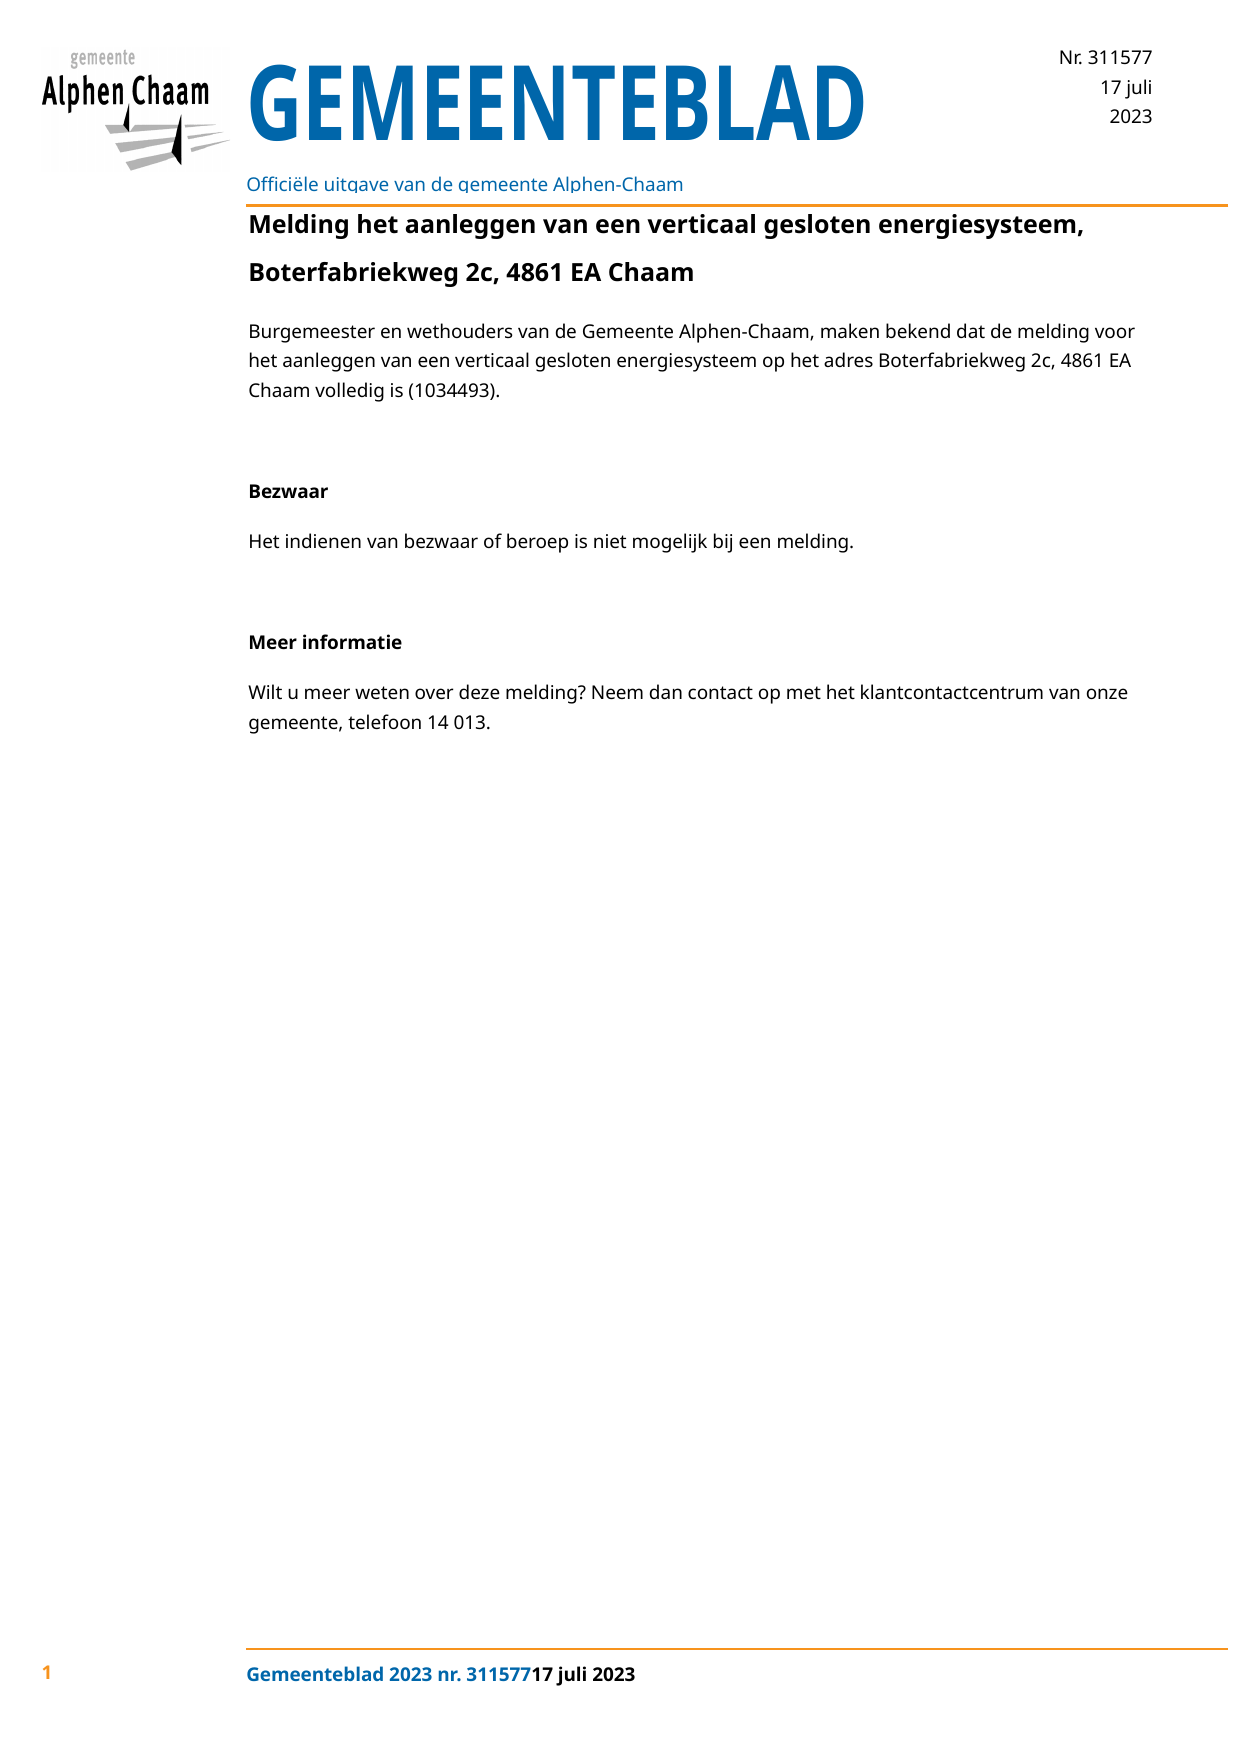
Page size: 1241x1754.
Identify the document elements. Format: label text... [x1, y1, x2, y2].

text Burgemeester en wethouders van de Gemeente Alphen-Chaam, maken bekend dat de melding voor het aanleggen van een verticaal gesloten energiesysteem op het adres Boterfabriekweg 2c, 4861 EA Chaam volledig is (1034493). [248, 318, 1152, 403]
text Het indienen van bezwaar of beroep is niet mogelijk bij een melding. [248, 528, 1152, 554]
text Meer informatie [248, 629, 1152, 655]
picture [41, 47, 231, 172]
text Bezwaar [248, 478, 1152, 504]
text Wilt u meer weten over deze melding? Neem dan contact op met het klantcontactcentrum van onze gemeente, telefoon 14 013. [248, 679, 1152, 735]
text Melding het aanleggen van een verticaal gesloten energiesysteem, Boterfabriekweg 2c, 4861 EA Chaam [248, 207, 1152, 288]
